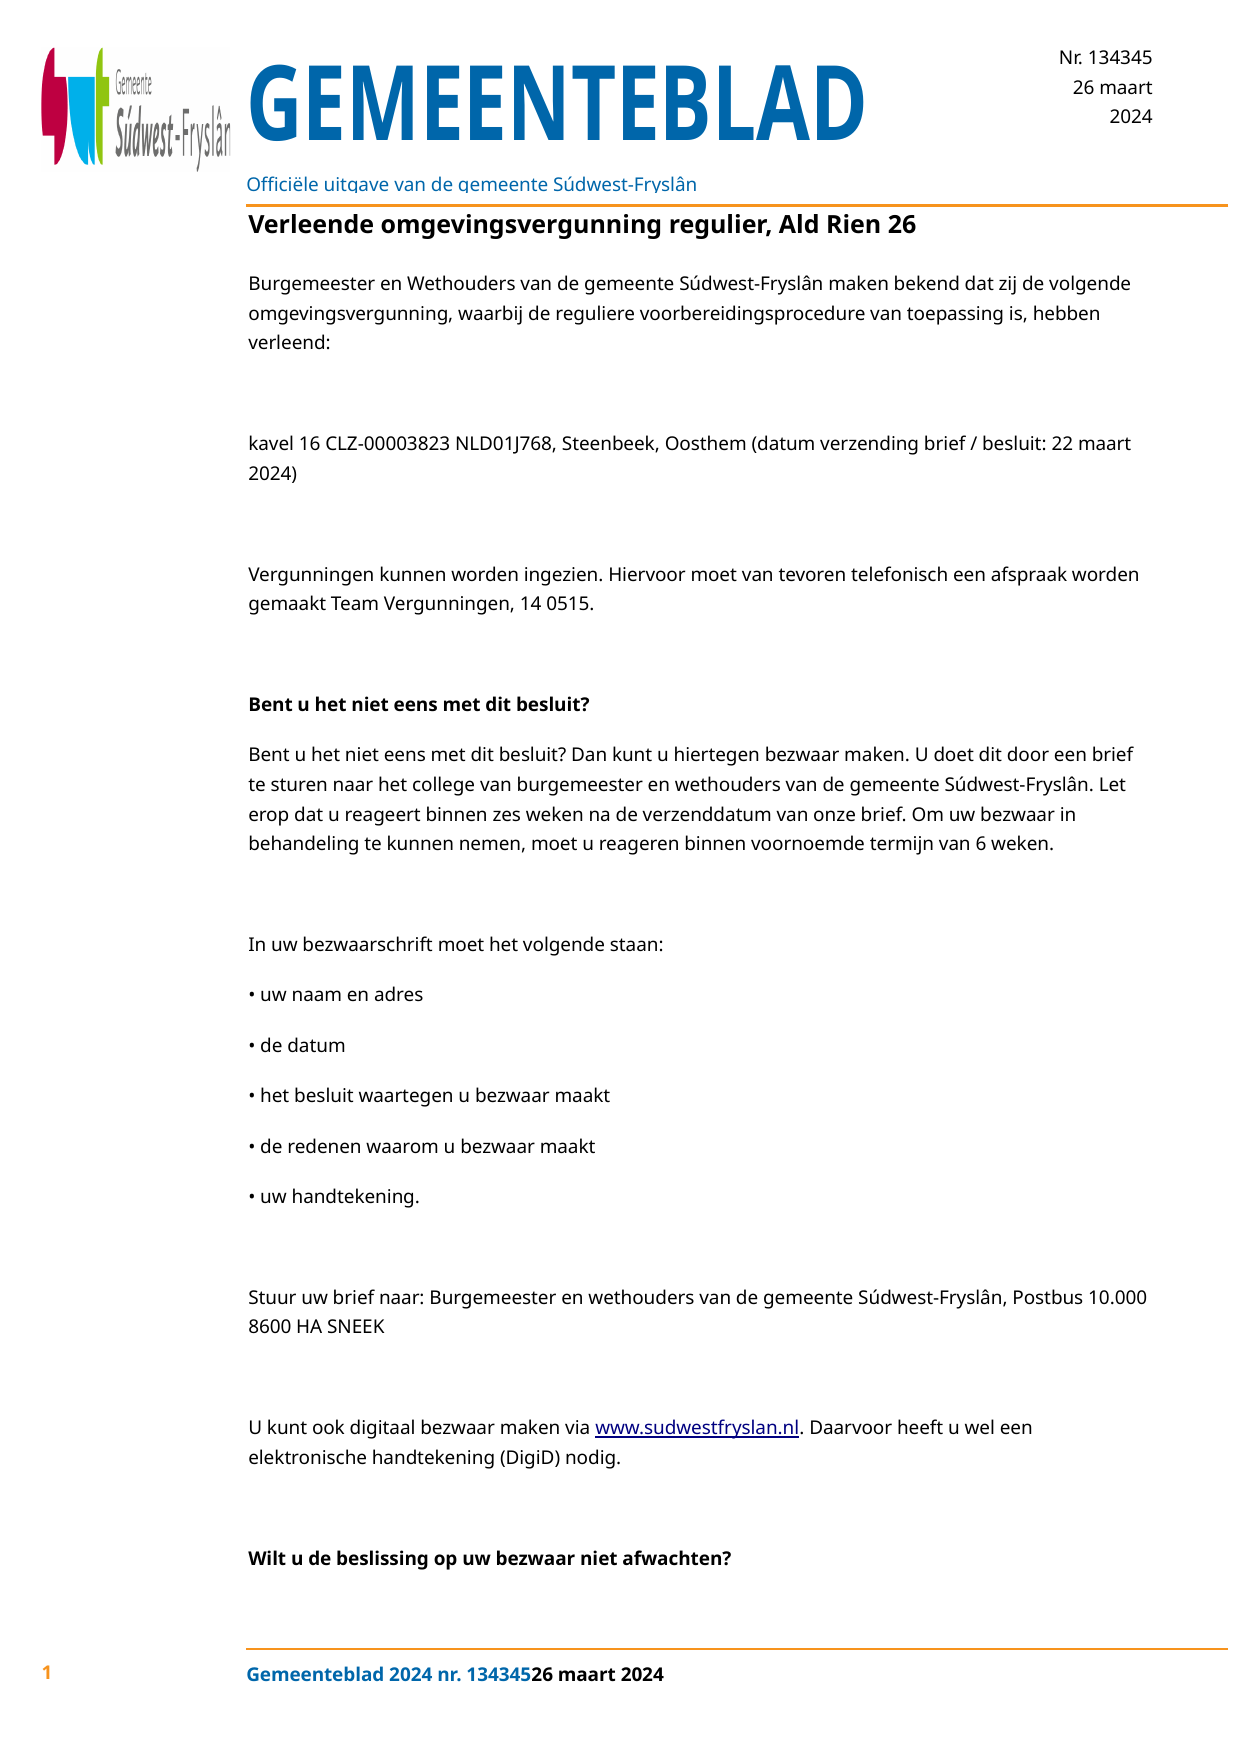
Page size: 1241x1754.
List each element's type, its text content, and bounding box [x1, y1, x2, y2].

text Verleende omgevingsvergunning regulier, Ald Rien 26 [248, 207, 1152, 241]
text Wilt u de beslissing op uw bezwaar niet afwachten? [248, 1545, 1152, 1571]
text Bent u het niet eens met dit besluit? Dan kunt u hiertegen bezwaar maken. U doet dit door een brief te sturen naar het college van burgemeester en wethouders van de gemeente Súdwest-Fryslân. Let erop dat u reageert binnen zes weken na de verzenddatum van onze brief. Om uw bezwaar in behandeling te kunnen nemen, moet u reageren binnen voornoemde termijn van 6 weken. [248, 742, 1152, 856]
text Bent u het niet eens met dit besluit? [248, 691, 1152, 717]
text • de datum [248, 1032, 1152, 1058]
text • uw handtekening. [248, 1183, 1152, 1209]
text In uw bezwaarschrift moet het volgende staan: [248, 931, 1152, 957]
text U kunt ook digitaal bezwaar maken via www.sudwestfryslan.nl. Daarvoor heeft u wel een elektronische handtekening (DigiD) nodig. [248, 1414, 1152, 1470]
text • de redenen waarom u bezwaar maakt [248, 1133, 1152, 1158]
text Vergunningen kunnen worden ingezien. Hiervoor moet van tevoren telefonisch een afspraak worden gemaakt Team Vergunningen, 14 0515. [248, 561, 1152, 616]
text • het besluit waartegen u bezwaar maakt [248, 1082, 1152, 1108]
text Burgemeester en Wethouders van de gemeente Súdwest-Fryslân maken bekend dat zij de volgende omgevingsvergunning, waarbij de reguliere voorbereidingsprocedure van toepassing is, hebben verleend: [248, 270, 1152, 355]
text Stuur uw brief naar: Burgemeester en wethouders van de gemeente Súdwest-Fryslân, Postbus 10.000 8600 HA SNEEK [248, 1284, 1152, 1339]
text kavel 16 CLZ-00003823 NLD01J768, Steenbeek, Oosthem (datum verzending brief / besluit: 22 maart 2024) [248, 430, 1152, 486]
text • uw naam en adres [248, 982, 1152, 1007]
picture [41, 47, 231, 172]
